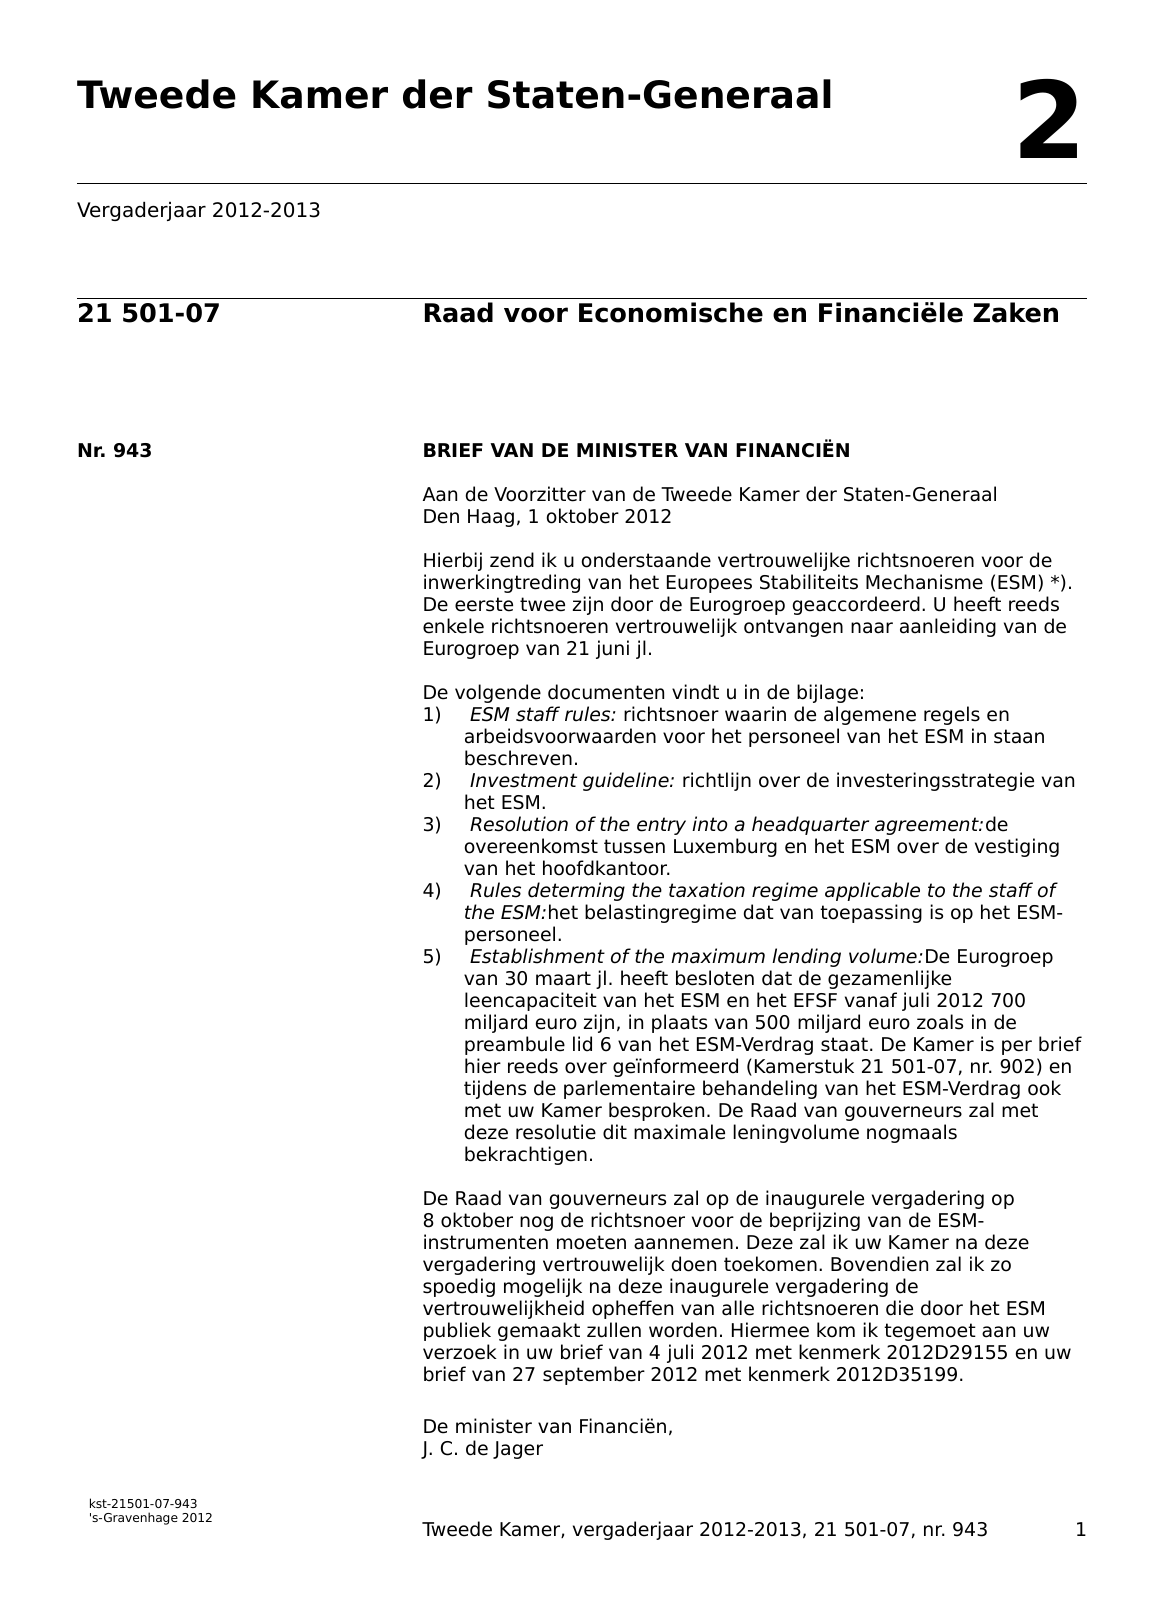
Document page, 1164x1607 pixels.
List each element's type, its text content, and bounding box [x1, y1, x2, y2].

text 1) ESM staff rules: richtsnoer waarin de algemene regels en arbeidsvoorwaarden voor het personeel van het ESM in staan beschreven. [422, 704, 1087, 770]
text 5) Establishment of the maximum lending volume:De Eurogroep van 30 maart jl. heeft besloten dat de gezamenlijke leencapaciteit van het ESM en het EFSF vanaf juli 2012 700 miljard euro zijn, in plaats van 500 miljard euro zoals in de preambule lid 6 van het ESM-Verdrag staat. De Kamer is per brief hier reeds over geïnformeerd (Kamerstuk 21 501-07, nr. 902) en tijdens de parlementaire behandeling van het ESM-Verdrag ook met uw Kamer besproken. De Raad van gouverneurs zal met deze resolutie dit maximale leningvolume nogmaals bekrachtigen. [422, 946, 1087, 1166]
table_header Tweede Kamer der Staten-Generaal [77, 59, 886, 183]
subtitle 21 501-07 Raad voor Economische en Financiële Zaken [77, 299, 1087, 329]
text 's-Gravenhage 2012 [88, 1511, 323, 1525]
text 4) Rules determing the taxation regime applicable to the staff of the ESM:het belastingregime dat van toepassing is op het ESM-personeel. [422, 880, 1087, 946]
table_cell Vergaderjaar 2012-2013 [77, 184, 1087, 298]
text kst-21501-07-943 [88, 1497, 323, 1511]
text 2) Investment guideline: richtlijn over de investeringsstrategie van het ESM. [422, 770, 1087, 814]
text De Raad van gouverneurs zal op de inaugurele vergadering op 8 oktober nog de richtsnoer voor de beprijzing van de ESM-instrumenten moeten aannemen. Deze zal ik uw Kamer na deze vergadering vertrouwelijk doen toekomen. Bovendien zal ik zo spoedig mogelijk na deze inaugurele vergadering de vertrouwelijkheid opheffen van alle richtsnoeren die door het ESM publiek gemaakt zullen worden. Hiermee kom ik tegemoet aan uw verzoek in uw brief van 4 juli 2012 met kenmerk 2012D29155 en uw brief van 27 september 2012 met kenmerk 2012D35199. [422, 1188, 1087, 1386]
subtitle Nr. 943 BRIEF VAN DE MINISTER VAN FINANCIËN [77, 440, 1087, 462]
text 3) Resolution of the entry into a headquarter agreement:de overeenkomst tussen Luxemburg en het ESM over de vestiging van het hoofdkantoor. [422, 814, 1087, 880]
text De minister van Financiën, J. C. de Jager [422, 1416, 1087, 1459]
text Aan de Voorzitter van de Tweede Kamer der Staten-Generaal [422, 484, 1087, 506]
text Hierbij zend ik u onderstaande vertrouwelijke richtsnoeren voor de inwerkingtreding van het Europees Stabiliteits Mechanisme (ESM) *). De eerste twee zijn door de Eurogroep geaccordeerd. U heeft reeds enkele richtsnoeren vertrouwelijk ontvangen naar aanleiding van de Eurogroep van 21 juni jl. [422, 550, 1087, 660]
table_header 2 [886, 59, 1087, 183]
text Den Haag, 1 oktober 2012 [422, 506, 1087, 528]
text De volgende documenten vindt u in de bijlage: [422, 682, 1087, 704]
